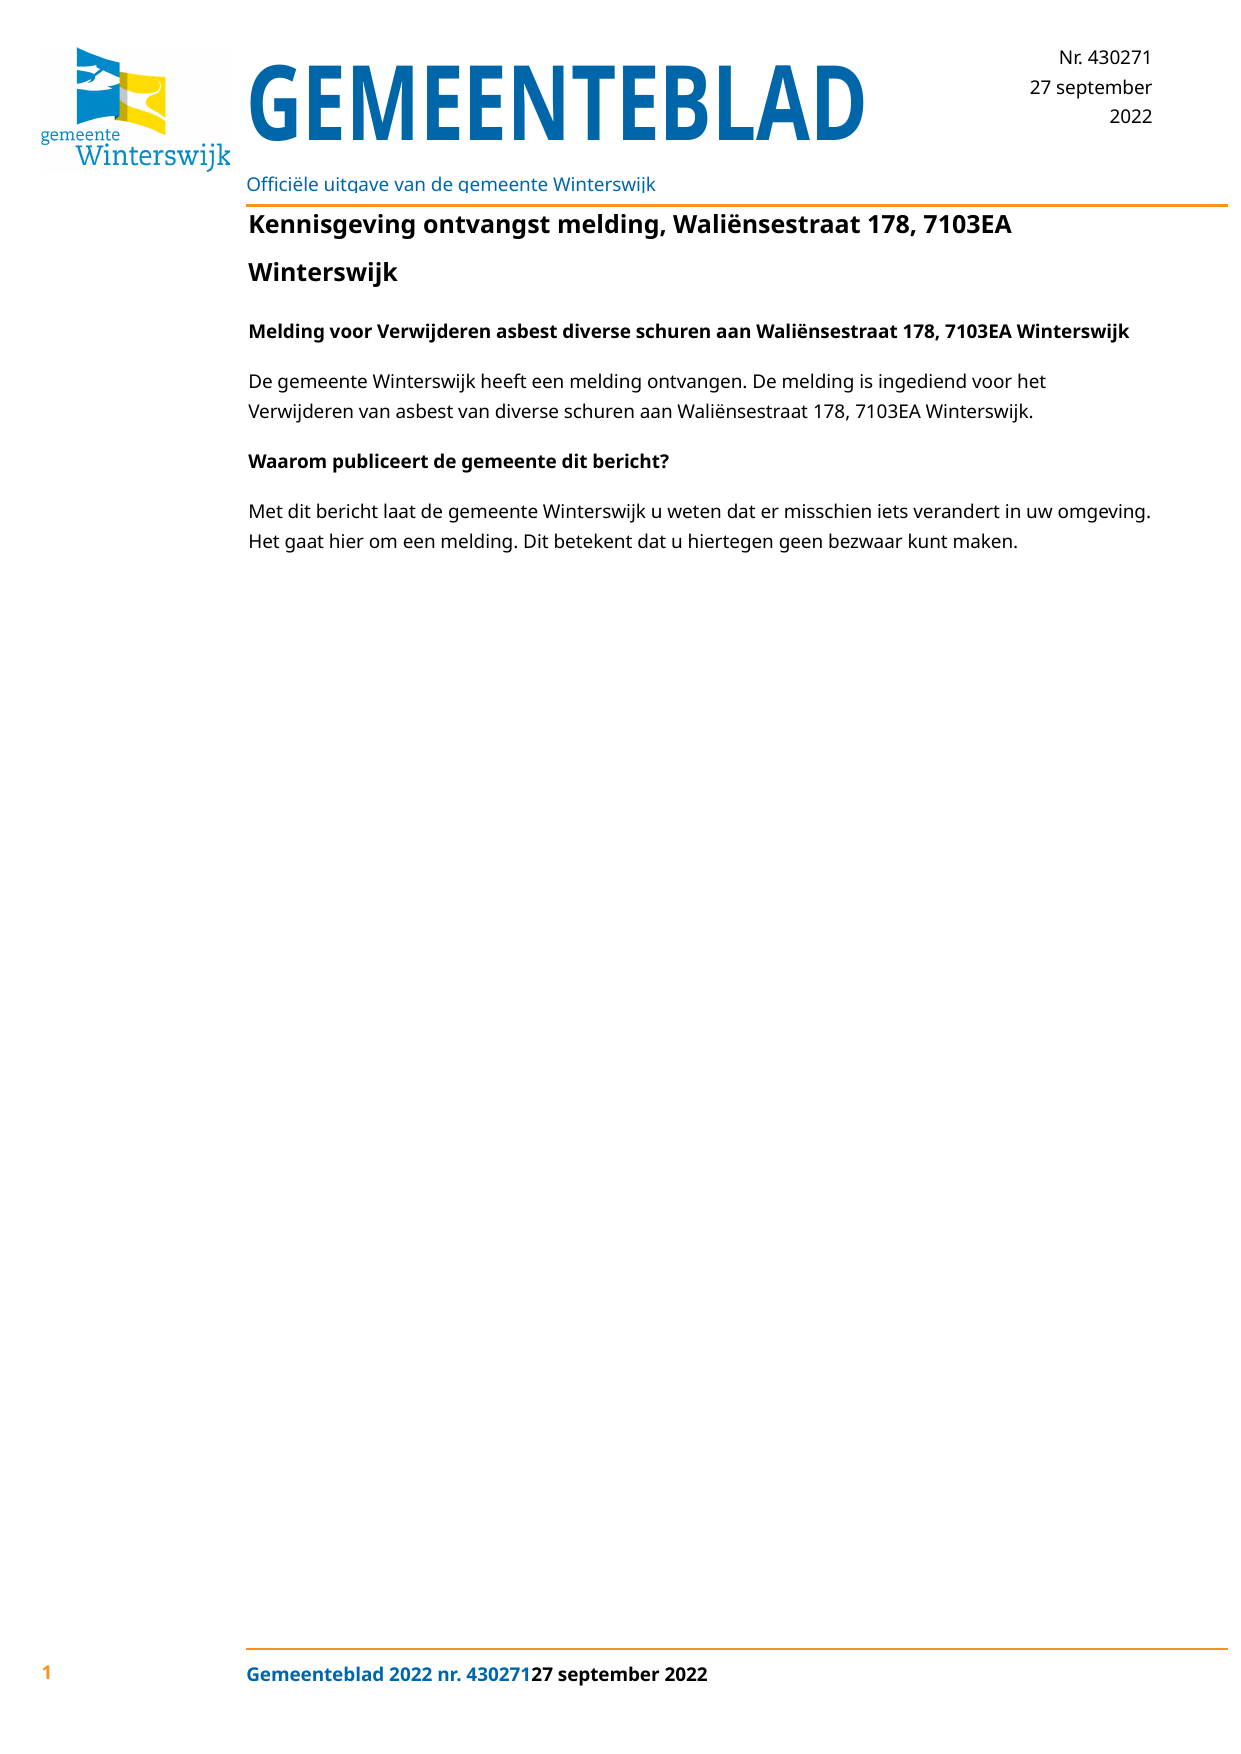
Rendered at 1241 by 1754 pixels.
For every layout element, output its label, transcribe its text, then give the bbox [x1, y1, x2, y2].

text De gemeente Winterswijk heeft een melding ontvangen. De melding is ingediend voor het Verwijderen van asbest van diverse schuren aan Waliënsestraat 178, 7103EA Winterswijk. [248, 368, 1152, 424]
text Met dit bericht laat de gemeente Winterswijk u weten dat er misschien iets verandert in uw omgeving. Het gaat hier om een melding. Dit betekent dat u hiertegen geen bezwaar kunt maken. [248, 499, 1152, 554]
picture [41, 47, 231, 172]
text Waarom publiceert de gemeente dit bericht? [248, 448, 1152, 474]
picture [225, 153, 231, 162]
text Kennisgeving ontvangst melding, Waliënsestraat 178, 7103EA Winterswijk [248, 207, 1152, 288]
text Melding voor Verwijderen asbest diverse schuren aan Waliënsestraat 178, 7103EA Winterswijk [248, 318, 1152, 344]
